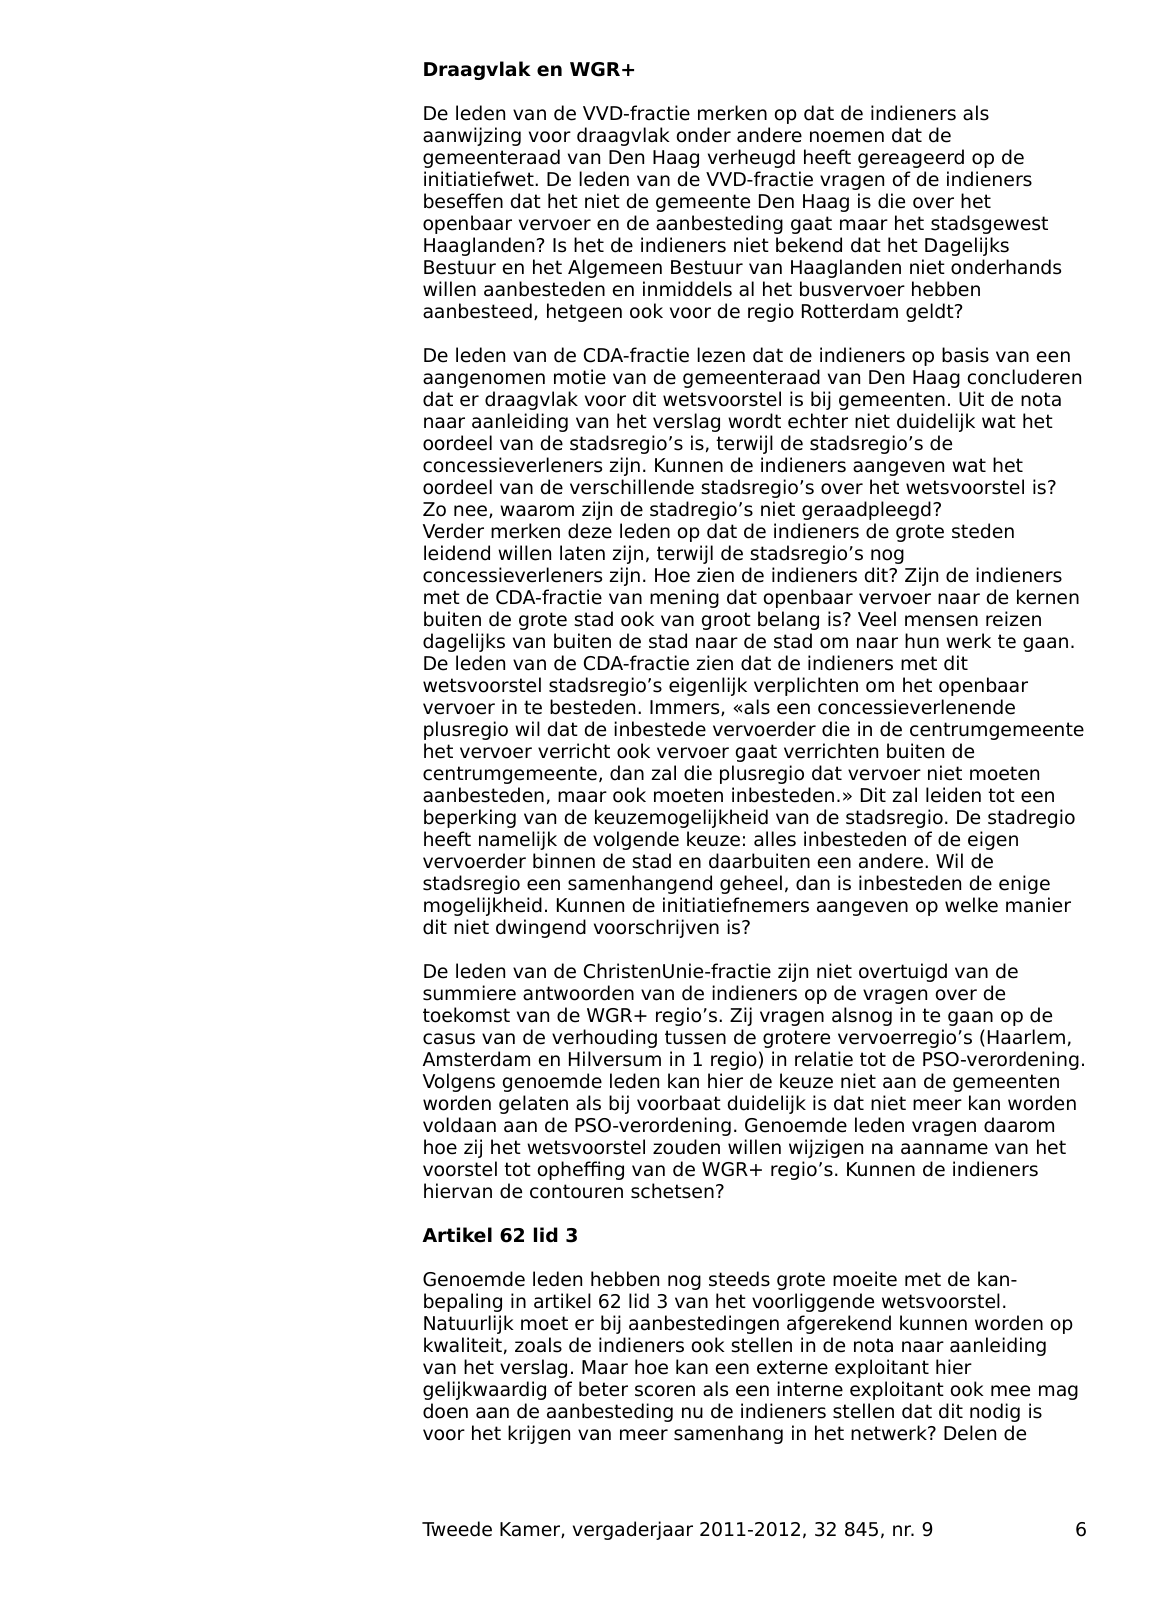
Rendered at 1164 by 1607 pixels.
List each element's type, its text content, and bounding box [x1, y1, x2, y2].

text De leden van de CDA-fractie lezen dat de indieners op basis van een aangenomen motie van de gemeenteraad van Den Haag concluderen dat er draagvlak voor dit wetsvoorstel is bij gemeenten. Uit de nota naar aanleiding van het verslag wordt echter niet duidelijk wat het oordeel van de stadsregio’s is, terwijl de stadsregio’s de concessieverleners zijn. Kunnen de indieners aangeven wat het oordeel van de verschillende stadsregio’s over het wetsvoorstel is? Zo nee, waarom zijn de stadregio’s niet geraadpleegd? [422, 345, 1087, 521]
subtitle Artikel 62 lid 3 [422, 1225, 1087, 1247]
text De leden van de VVD-fractie merken op dat de indieners als aanwijzing voor draagvlak onder andere noemen dat de gemeenteraad van Den Haag verheugd heeft gereageerd op de initiatiefwet. De leden van de VVD-fractie vragen of de indieners beseffen dat het niet de gemeente Den Haag is die over het openbaar vervoer en de aanbesteding gaat maar het stadsgewest Haaglanden? Is het de indieners niet bekend dat het Dagelijks Bestuur en het Algemeen Bestuur van Haaglanden niet onderhands willen aanbesteden en inmiddels al het busvervoer hebben aanbesteed, hetgeen ook voor de regio Rotterdam geldt? [422, 103, 1087, 323]
text Genoemde leden hebben nog steeds grote moeite met de kan-bepaling in artikel 62 lid 3 van het voorliggende wetsvoorstel. Natuurlijk moet er bij aanbestedingen afgerekend kunnen worden op kwaliteit, zoals de indieners ook stellen in de nota naar aanleiding van het verslag. Maar hoe kan een externe exploitant hier gelijkwaardig of beter scoren als een interne exploitant ook mee mag doen aan de aanbesteding nu de indieners stellen dat dit nodig is voor het krijgen van meer samenhang in het netwerk? Delen de [422, 1269, 1087, 1445]
subtitle Draagvlak en WGR+ [422, 59, 1087, 81]
text De leden van de ChristenUnie-fractie zijn niet overtuigd van de summiere antwoorden van de indieners op de vragen over de toekomst van de WGR+ regio’s. Zij vragen alsnog in te gaan op de casus van de verhouding tussen de grotere vervoerregio’s (Haarlem, Amsterdam en Hilversum in 1 regio) in relatie tot de PSO-verordening. Volgens genoemde leden kan hier de keuze niet aan de gemeenten worden gelaten als bij voorbaat duidelijk is dat niet meer kan worden voldaan aan de PSO-verordening. Genoemde leden vragen daarom hoe zij het wetsvoorstel zouden willen wijzigen na aanname van het voorstel tot opheffing van de WGR+ regio’s. Kunnen de indieners hiervan de contouren schetsen? [422, 961, 1087, 1203]
text De leden van de CDA-fractie zien dat de indieners met dit wetsvoorstel stadsregio’s eigenlijk verplichten om het openbaar vervoer in te besteden. Immers, «als een concessieverlenende plusregio wil dat de inbestede vervoerder die in de centrumgemeente het vervoer verricht ook vervoer gaat verrichten buiten de centrumgemeente, dan zal die plusregio dat vervoer niet moeten aanbesteden, maar ook moeten inbesteden.» Dit zal leiden tot een beperking van de keuzemogelijkheid van de stadsregio. De stadregio heeft namelijk de volgende keuze: alles inbesteden of de eigen vervoerder binnen de stad en daarbuiten een andere. Wil de stadsregio een samenhangend geheel, dan is inbesteden de enige mogelijkheid. Kunnen de initiatiefnemers aangeven op welke manier dit niet dwingend voorschrijven is? [422, 653, 1087, 939]
text Verder merken deze leden op dat de indieners de grote steden leidend willen laten zijn, terwijl de stadsregio’s nog concessieverleners zijn. Hoe zien de indieners dit? Zijn de indieners met de CDA-fractie van mening dat openbaar vervoer naar de kernen buiten de grote stad ook van groot belang is? Veel mensen reizen dagelijks van buiten de stad naar de stad om naar hun werk te gaan. [422, 521, 1087, 653]
